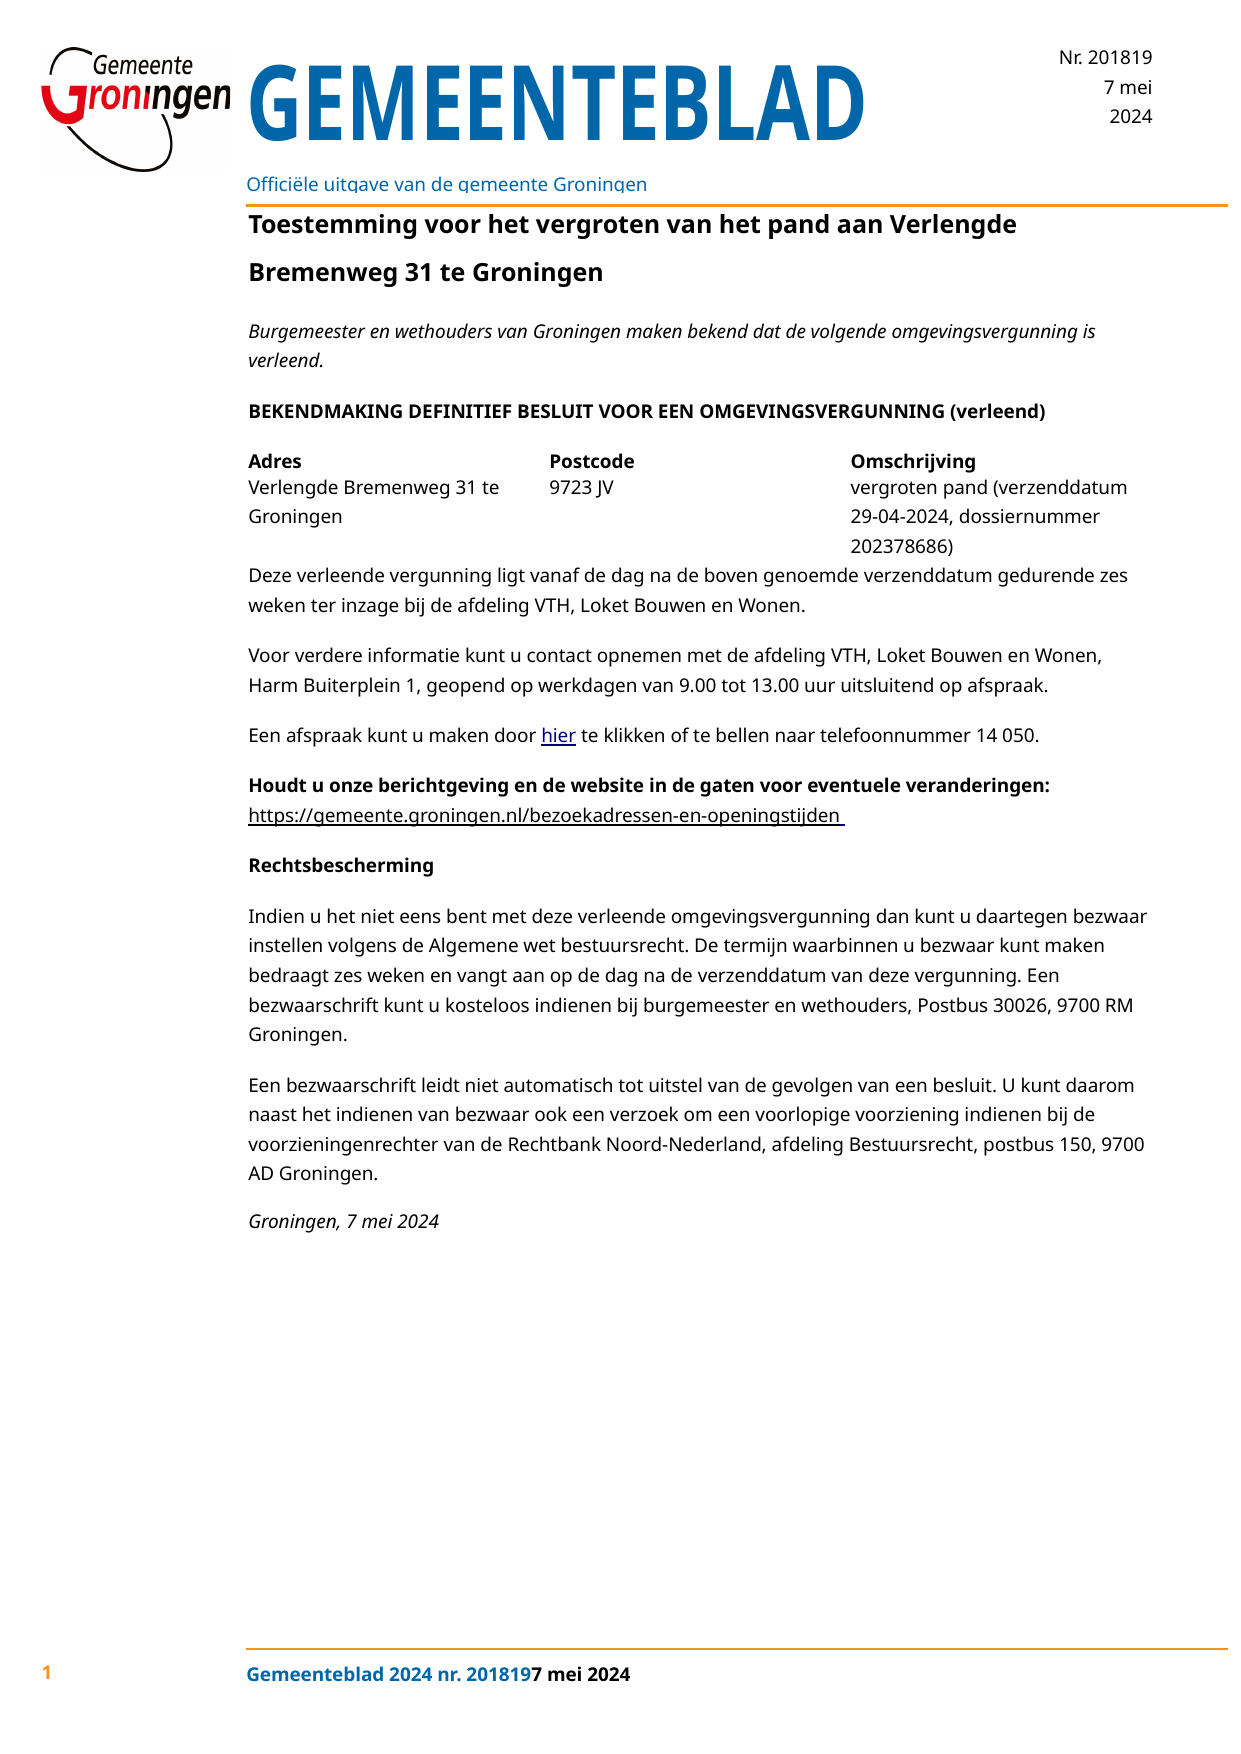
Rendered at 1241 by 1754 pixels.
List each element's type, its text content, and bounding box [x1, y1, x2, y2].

text Een bezwaarschrift leidt niet automatisch tot uitstel van de gevolgen van een besluit. U kunt daarom naast het indienen van bezwaar ook een verzoek om een voorlopige voorziening indienen bij de voorzieningenrechter van de Rechtbank Noord-Nederland, afdeling Bestuursrecht, postbus 150, 9700 AD Groningen. [248, 1072, 1152, 1186]
table_header Omschrijving [850, 449, 1152, 474]
table_cell vergroten pand (verzenddatum 29-04-2024, dossiernummer 202378686) [850, 474, 1152, 559]
text Een afspraak kunt u maken door hier te klikken of te bellen naar telefoonnummer 14 050. [248, 722, 1152, 748]
text BEKENDMAKING DEFINITIEF BESLUIT VOOR EEN OMGEVINGSVERGUNNING (verleend) [248, 398, 1152, 424]
table_header Adres [248, 449, 549, 474]
table_cell 9723 JV [549, 474, 850, 559]
picture [41, 47, 231, 172]
text Rechtsbescherming [248, 853, 1152, 878]
text Indien u het niet eens bent met deze verleende omgevingsvergunning dan kunt u daartegen bezwaar instellen volgens de Algemene wet bestuursrecht. De termijn waarbinnen u bezwaar kunt maken bedraagt zes weken en vangt aan op de dag na de verzenddatum van deze vergunning. Een bezwaarschrift kunt u kosteloos indienen bij burgemeester en wethouders, Postbus 30026, 9700 RM Groningen. [248, 903, 1152, 1047]
text Burgemeester en wethouders van Groningen maken bekend dat de volgende omgevingsvergunning is verleend. [248, 318, 1152, 373]
text Groningen, 7 mei 2024 [248, 1208, 1152, 1234]
text Voor verdere informatie kunt u contact opnemen met de afdeling VTH, Loket Bouwen en Wonen, Harm Buiterplein 1, geopend op werkdagen van 9.00 tot 13.00 uur uitsluitend op afspraak. [248, 642, 1152, 698]
text Deze verleende vergunning ligt vanaf de dag na de boven genoemde verzenddatum gedurende zes weken ter inzage bij de afdeling VTH, Loket Bouwen en Wonen. [248, 562, 1152, 618]
text Houdt u onze berichtgeving en de website in de gaten voor eventuele veranderingen: https://gemeente.groningen.nl/bezoekadressen-en-openingstijden [248, 773, 1152, 828]
table_header Postcode [549, 449, 850, 474]
table_cell Verlengde Bremenweg 31 te Groningen [248, 474, 549, 559]
text Toestemming voor het vergroten van het pand aan Verlengde Bremenweg 31 te Groningen [248, 207, 1152, 288]
